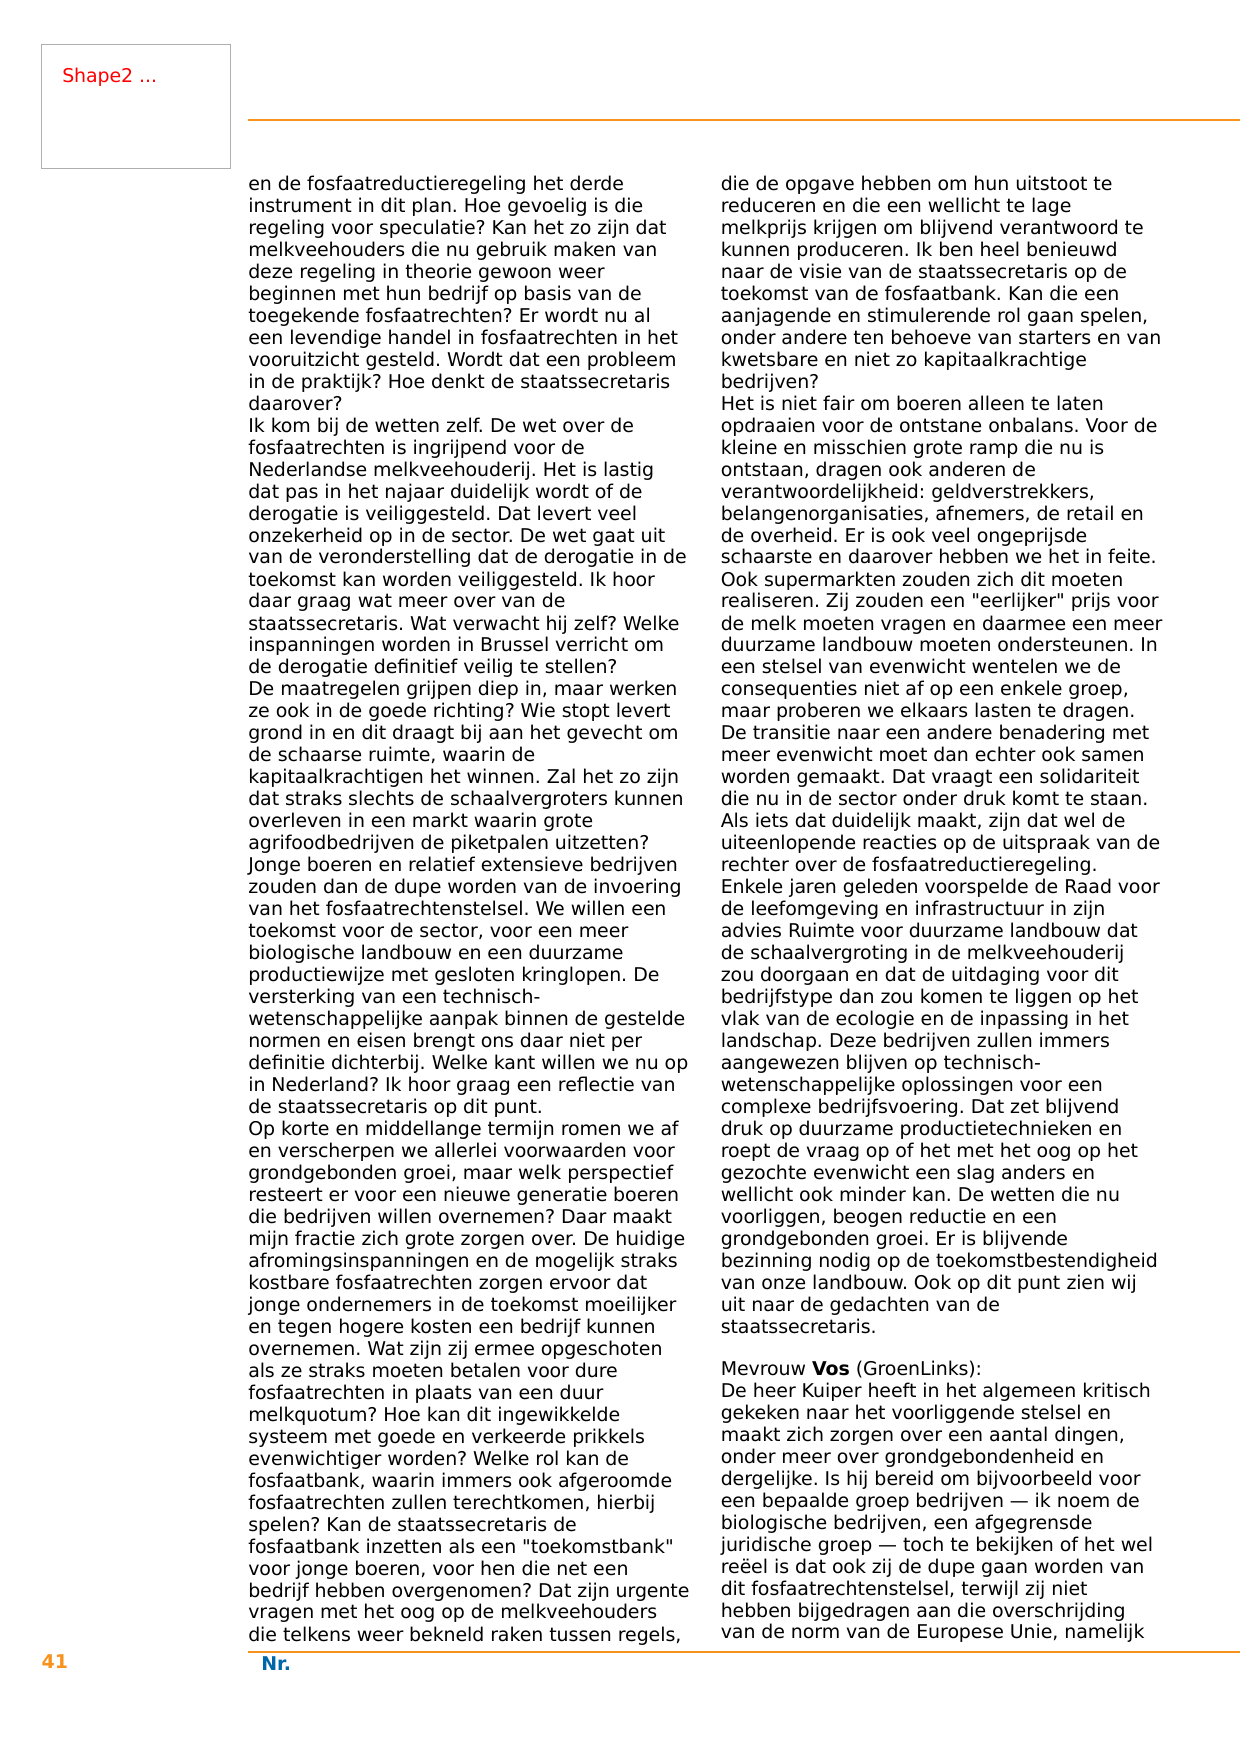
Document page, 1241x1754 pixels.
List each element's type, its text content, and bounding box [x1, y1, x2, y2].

text Op korte en middellange termijn romen we af en verscherpen we allerlei voorwaarden voor grondgebonden groei, maar welk perspectief resteert er voor een nieuwe generatie boeren die bedrijven willen overnemen? Daar maakt mijn fractie zich grote zorgen over. De huidige afromingsinspanningen en de mogelijk straks kostbare fosfaatrechten zorgen ervoor dat jonge ondernemers in de toekomst moeilijker en tegen hogere kosten een bedrijf kunnen overnemen. Wat zijn zij ermee opgeschoten als ze straks moeten betalen voor dure fosfaatrechten in plaats van een duur melkquotum? Hoe kan dit ingewikkelde systeem met goede en verkeerde prikkels evenwichtiger worden? Welke rol kan de fosfaatbank, waarin immers ook afgeroomde fosfaatrechten zullen terechtkomen, hierbij spelen? Kan de staatssecretaris de fosfaatbank inzetten als een "toekomstbank" voor jonge boeren, voor hen die net een bedrijf hebben overgenomen? Dat zijn urgente vragen met het oog op de melkveehouders die telkens weer bekneld raken tussen regels, [248, 1118, 691, 1645]
text Enkele jaren geleden voorspelde de Raad voor de leefomgeving en infrastructuur in zijn advies Ruimte voor duurzame landbouw dat de schaalvergroting in de melkveehouderij zou doorgaan en dat de uitdaging voor dit bedrijfstype dan zou komen te liggen op het vlak van de ecologie en de inpassing in het landschap. Deze bedrijven zullen immers aangewezen blijven op technisch-wetenschappelijke oplossingen voor een complexe bedrijfsvoering. Dat zet blijvend druk op duurzame productietechnieken en roept de vraag op of het met het oog op het gezochte evenwicht een slag anders en wellicht ook minder kan. De wetten die nu voorliggen, beogen reductie en een grondgebonden groei. Er is blijvende bezinning nodig op de toekomstbestendigheid van onze landbouw. Ook op dit punt zien wij uit naar de gedachten van de staatssecretaris. [721, 876, 1163, 1338]
text Het is niet fair om boeren alleen te laten opdraaien voor de ontstane onbalans. Voor de kleine en misschien grote ramp die nu is ontstaan, dragen ook anderen de verantwoordelijkheid: geldverstrekkers, belangenorganisaties, afnemers, de retail en de overheid. Er is ook veel ongeprijsde schaarste en daarover hebben we het in feite. Ook supermarkten zouden zich dit moeten realiseren. Zij zouden een "eerlijker" prijs voor de melk moeten vragen en daarmee een meer duurzame landbouw moeten ondersteunen. In een stelsel van evenwicht wentelen we de consequenties niet af op een enkele groep, maar proberen we elkaars lasten te dragen. De transitie naar een andere benadering met meer evenwicht moet dan echter ook samen worden gemaakt. Dat vraagt een solidariteit die nu in de sector onder druk komt te staan. Als iets dat duidelijk maakt, zijn dat wel de uiteenlopende reacties op de uitspraak van de rechter over de fosfaatreductieregeling. [721, 393, 1163, 876]
text en de fosfaatreductieregeling het derde instrument in dit plan. Hoe gevoelig is die regeling voor speculatie? Kan het zo zijn dat melkveehouders die nu gebruik maken van deze regeling in theorie gewoon weer beginnen met hun bedrijf op basis van de toegekende fosfaatrechten? Er wordt nu al een levendige handel in fosfaatrechten in het vooruitzicht gesteld. Wordt dat een probleem in de praktijk? Hoe denkt de staatssecretaris daarover? [248, 173, 691, 414]
text De maatregelen grijpen diep in, maar werken ze ook in de goede richting? Wie stopt levert grond in en dit draagt bij aan het gevecht om de schaarse ruimte, waarin de kapitaalkrachtigen het winnen. Zal het zo zijn dat straks slechts de schaalvergroters kunnen overleven in een markt waarin grote agrifoodbedrijven de piketpalen uitzetten? Jonge boeren en relatief extensieve bedrijven zouden dan de dupe worden van de invoering van het fosfaatrechtenstelsel. We willen een toekomst voor de sector, voor een meer biologische landbouw en een duurzame productiewijze met gesloten kringlopen. De versterking van een technisch-wetenschappelijke aanpak binnen de gestelde normen en eisen brengt ons daar niet per definitie dichterbij. Welke kant willen we nu op in Nederland? Ik hoor graag een reflectie van de staatssecretaris op dit punt. [248, 678, 691, 1118]
text Mevrouw Vos (GroenLinks): [721, 1358, 1163, 1380]
text die de opgave hebben om hun uitstoot te reduceren en die een wellicht te lage melkprijs krijgen om blijvend verantwoord te kunnen produceren. Ik ben heel benieuwd naar de visie van de staatssecretaris op de toekomst van de fosfaatbank. Kan die een aanjagende en stimulerende rol gaan spelen, onder andere ten behoeve van starters en van kwetsbare en niet zo kapitaalkrachtige bedrijven? [721, 173, 1163, 393]
text Ik kom bij de wetten zelf. De wet over de fosfaatrechten is ingrijpend voor de Nederlandse melkveehouderij. Het is lastig dat pas in het najaar duidelijk wordt of de derogatie is veiliggesteld. Dat levert veel onzekerheid op in de sector. De wet gaat uit van de veronderstelling dat de derogatie in de toekomst kan worden veiliggesteld. Ik hoor daar graag wat meer over van de staatssecretaris. Wat verwacht hij zelf? Welke inspanningen worden in Brussel verricht om de derogatie definitief veilig te stellen? [248, 414, 691, 678]
text De heer Kuiper heeft in het algemeen kritisch gekeken naar het voorliggende stelsel en maakt zich zorgen over een aantal dingen, onder meer over grondgebondenheid en dergelijke. Is hij bereid om bijvoorbeeld voor een bepaalde groep bedrijven — ik noem de biologische bedrijven, een afgegrensde juridische groep — toch te bekijken of het wel reëel is dat ook zij de dupe gaan worden van dit fosfaatrechtenstelsel, terwijl zij niet hebben bijgedragen aan die overschrijding van de norm van de Europese Unie, namelijk [721, 1380, 1163, 1643]
